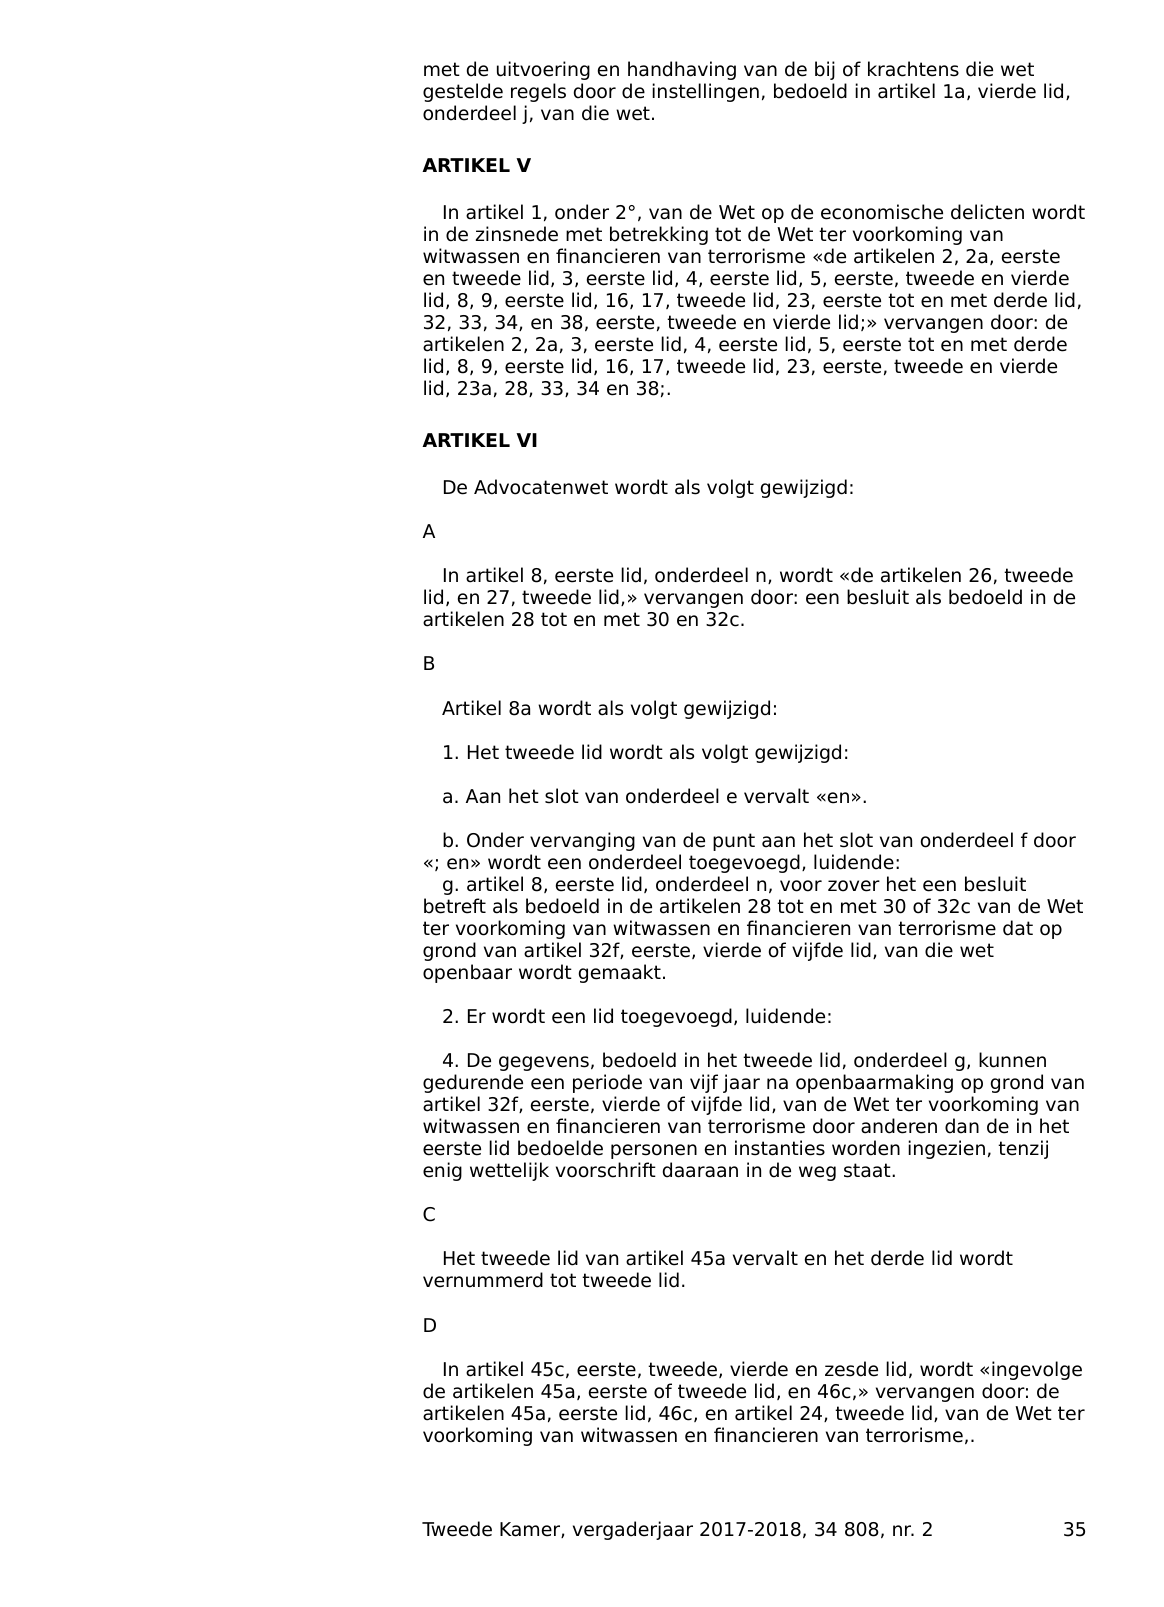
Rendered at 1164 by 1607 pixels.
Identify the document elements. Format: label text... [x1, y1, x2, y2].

text C [422, 1204, 1087, 1226]
text A [422, 521, 1087, 543]
text De Advocatenwet wordt als volgt gewijzigd: [422, 477, 1087, 499]
text B [422, 653, 1087, 675]
text met de uitvoering en handhaving van de bij of krachtens die wet gestelde regels door de instellingen, bedoeld in artikel 1a, vierde lid, onderdeel j, van die wet. [422, 59, 1087, 125]
text a. Aan het slot van onderdeel e vervalt «en». [422, 786, 1087, 808]
text Artikel 8a wordt als volgt gewijzigd: [422, 697, 1087, 719]
text D [422, 1314, 1087, 1336]
text 4. De gegevens, bedoeld in het tweede lid, onderdeel g, kunnen gedurende een periode van vijf jaar na openbaarmaking op grond van artikel 32f, eerste, vierde of vijfde lid, van de Wet ter voorkoming van witwassen en financieren van terrorisme door anderen dan de in het eerste lid bedoelde personen en instanties worden ingezien, tenzij enig wettelijk voorschrift daaraan in de weg staat. [422, 1050, 1087, 1182]
subtitle ARTIKEL V [422, 155, 1087, 177]
text 1. Het tweede lid wordt als volgt gewijzigd: [422, 742, 1087, 763]
text Het tweede lid van artikel 45a vervalt en het derde lid wordt vernummerd tot tweede lid. [422, 1248, 1087, 1292]
text 2. Er wordt een lid toegevoegd, luidende: [422, 1006, 1087, 1028]
text In artikel 1, onder 2°, van de Wet op de economische delicten wordt in de zinsnede met betrekking tot de Wet ter voorkoming van witwassen en financieren van terrorisme «de artikelen 2, 2a, eerste en tweede lid, 3, eerste lid, 4, eerste lid, 5, eerste, tweede en vierde lid, 8, 9, eerste lid, 16, 17, tweede lid, 23, eerste tot en met derde lid, 32, 33, 34, en 38, eerste, tweede en vierde lid;» vervangen door: de artikelen 2, 2a, 3, eerste lid, 4, eerste lid, 5, eerste tot en met derde lid, 8, 9, eerste lid, 16, 17, tweede lid, 23, eerste, tweede en vierde lid, 23a, 28, 33, 34 en 38;. [422, 202, 1087, 400]
text b. Onder vervanging van de punt aan het slot van onderdeel f door «; en» wordt een onderdeel toegevoegd, luidende: [422, 830, 1087, 874]
text In artikel 8, eerste lid, onderdeel n, wordt «de artikelen 26, tweede lid, en 27, tweede lid,» vervangen door: een besluit als bedoeld in de artikelen 28 tot en met 30 en 32c. [422, 565, 1087, 631]
subtitle ARTIKEL VI [422, 430, 1087, 452]
text g. artikel 8, eerste lid, onderdeel n, voor zover het een besluit betreft als bedoeld in de artikelen 28 tot en met 30 of 32c van de Wet ter voorkoming van witwassen en financieren van terrorisme dat op grond van artikel 32f, eerste, vierde of vijfde lid, van die wet openbaar wordt gemaakt. [422, 874, 1087, 984]
text In artikel 45c, eerste, tweede, vierde en zesde lid, wordt «ingevolge de artikelen 45a, eerste of tweede lid, en 46c,» vervangen door: de artikelen 45a, eerste lid, 46c, en artikel 24, tweede lid, van de Wet ter voorkoming van witwassen en financieren van terrorisme,. [422, 1359, 1087, 1447]
